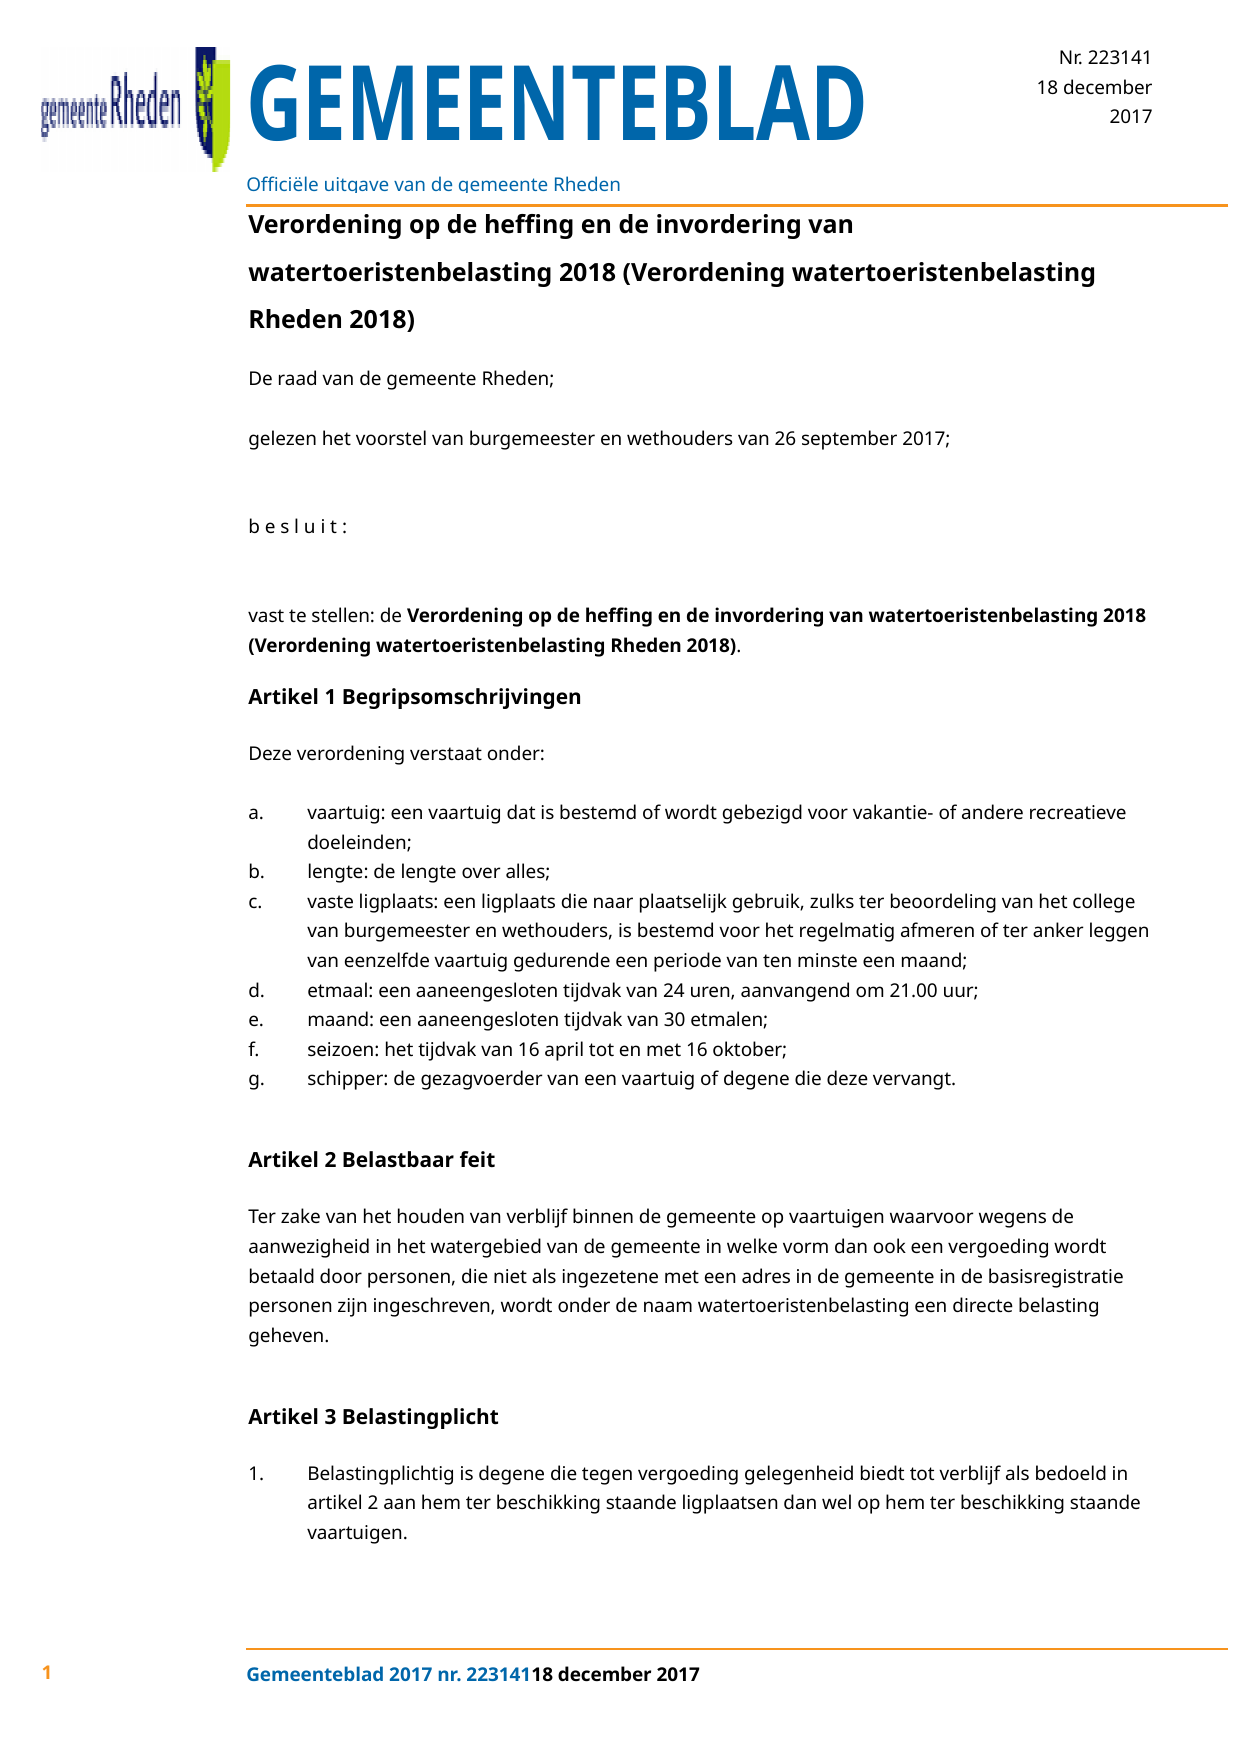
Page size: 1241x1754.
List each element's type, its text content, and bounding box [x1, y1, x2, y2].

picture [41, 47, 231, 172]
list vaste ligplaats: een ligplaats die naar plaatselijk gebruik, zulks ter beoordeling van het college van burgemeester en wethouders, is bestemd voor het regelmatig afmeren of ter anker leggen van eenzelfde vaartuig gedurende een periode van ten minste een maand; [248, 888, 1152, 973]
list etmaal: een aaneengesloten tijdvak van 24 uren, aanvangend om 21.00 uur; [248, 977, 1152, 1003]
list seizoen: het tijdvak van 16 april tot en met 16 oktober; [248, 1036, 1152, 1062]
list schipper: de gezagvoerder van een vaartuig of degene die deze vervangt. [248, 1066, 1152, 1091]
text Artikel 1 Begripsomschrijvingen [248, 682, 1152, 711]
list vaartuig: een vaartuig dat is bestemd of wordt gebezigd voor vakantie- of andere recreatieve doeleinden; [248, 799, 1152, 855]
list maand: een aaneengesloten tijdvak van 30 etmalen; [248, 1006, 1152, 1032]
text De raad van de gemeente Rheden; [248, 366, 1152, 391]
text gelezen het voorstel van burgemeester en wethouders van 26 september 2017; [248, 425, 1152, 450]
text Artikel 3 Belastingplicht [248, 1402, 1152, 1430]
text Deze verordening verstaat onder: [248, 740, 1152, 766]
list lengte: de lengte over alles; [248, 858, 1152, 884]
text Artikel 2 Belastbaar feit [248, 1146, 1152, 1174]
text b e s l u i t : [248, 513, 1152, 539]
text vast te stellen: de Verordening op de heffing en de invordering van watertoeristenbelasting 2018 (Verordening watertoeristenbelasting Rheden 2018). [248, 602, 1152, 657]
list Belastingplichtig is degene die tegen vergoeding gelegenheid biedt tot verblijf als bedoeld in artikel 2 aan hem ter beschikking staande ligplaatsen dan wel op hem ter beschikking staande vaartuigen. [248, 1460, 1152, 1545]
text Ter zake van het houden van verblijf binnen de gemeente op vaartuigen waarvoor wegens de aanwezigheid in het watergebied van de gemeente in welke vorm dan ook een vergoeding wordt betaald door personen, die niet als ingezetene met een adres in de gemeente in de basisregistratie personen zijn ingeschreven, wordt onder de naam watertoeristenbelasting een directe belasting geheven. [248, 1204, 1152, 1348]
text Verordening op de heffing en de invordering van watertoeristenbelasting 2018 (Verordening watertoeristenbelasting Rheden 2018) [248, 207, 1152, 336]
